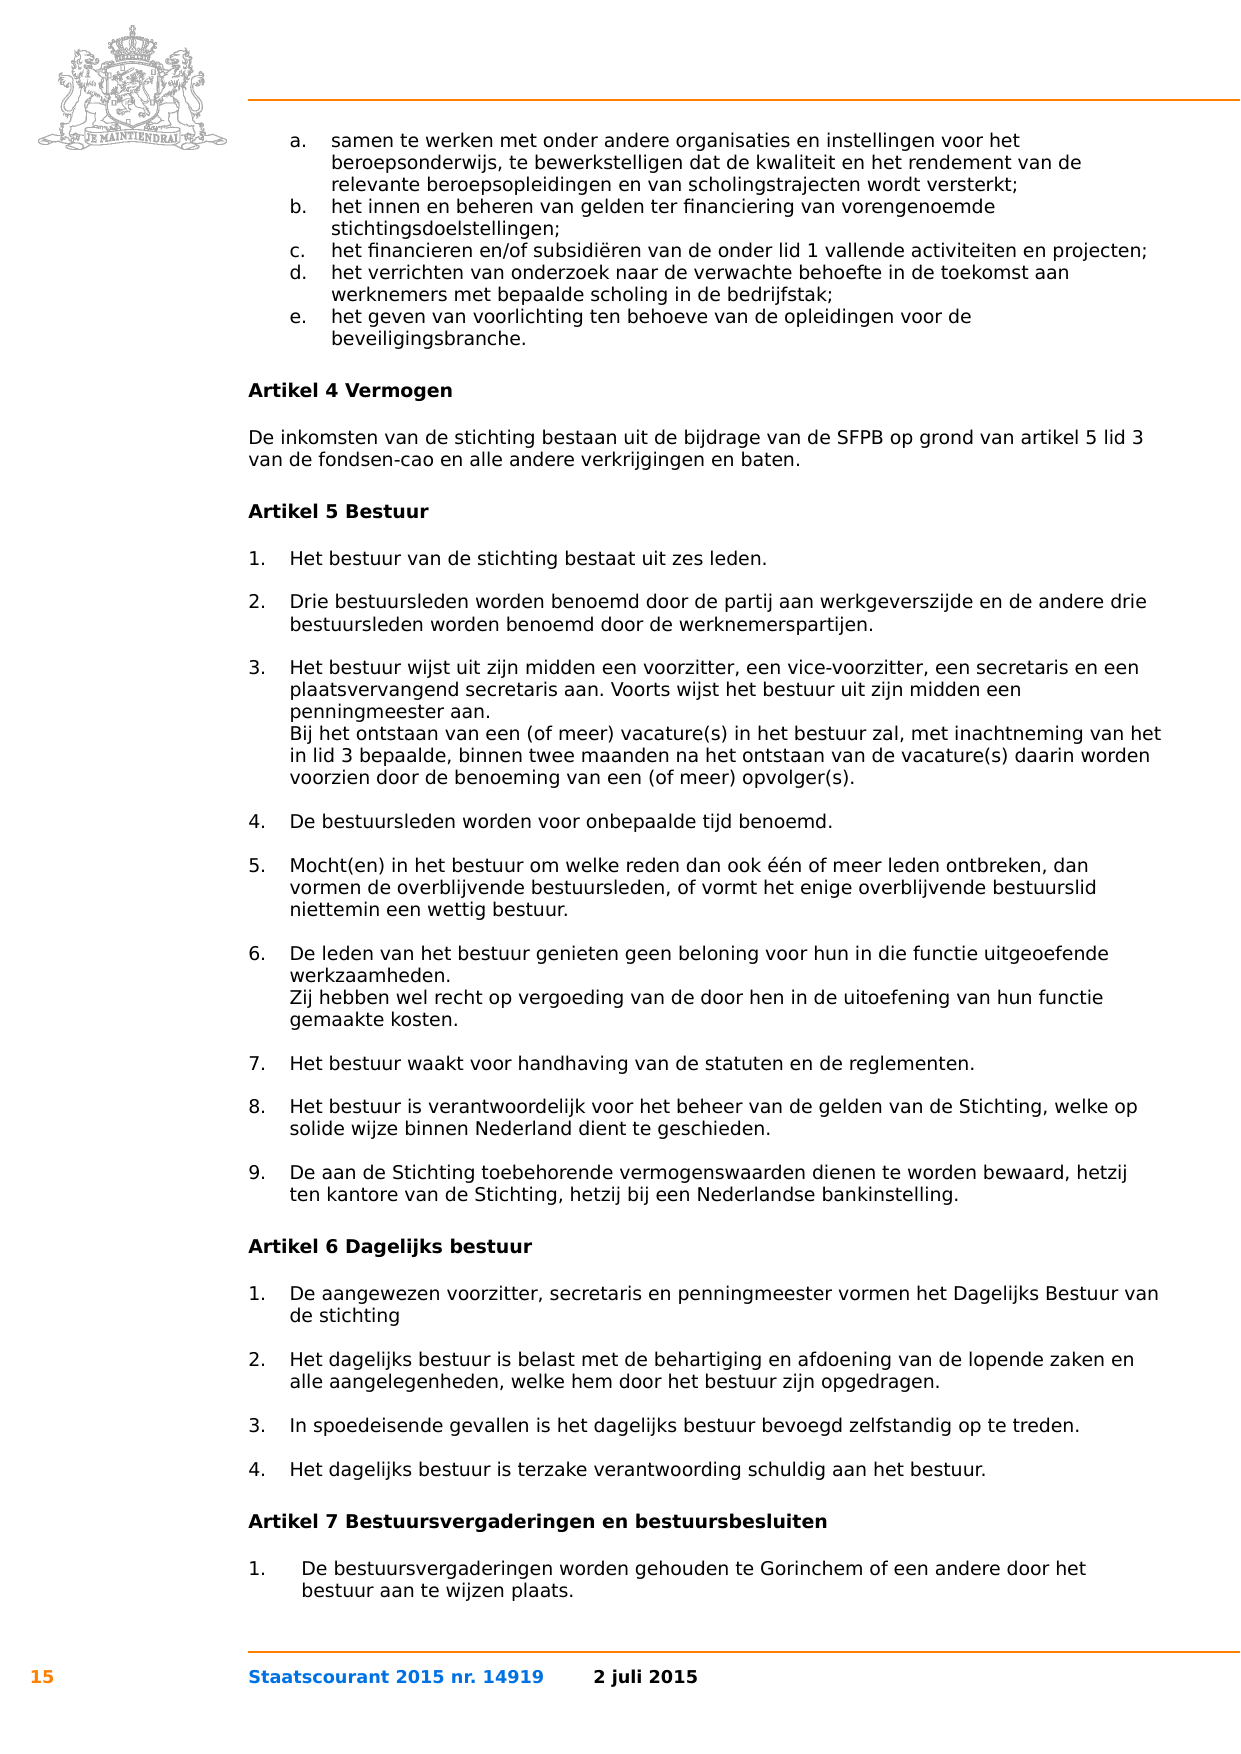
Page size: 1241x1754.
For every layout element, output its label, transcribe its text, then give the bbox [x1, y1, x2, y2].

text 4. Het dagelijks bestuur is terzake verantwoording schuldig aan het bestuur. [248, 1459, 1163, 1481]
text e. het geven van voorlichting ten behoeve van de opleidingen voor de beveiligingsbranche. [289, 306, 1163, 350]
text 4. De bestuursleden worden voor onbepaalde tijd benoemd. [248, 811, 1163, 833]
text De inkomsten van de stichting bestaan uit de bijdrage van de SFPB op grond van artikel 5 lid 3 van de fondsen-cao en alle andere verkrijgingen en baten. [248, 427, 1163, 471]
subtitle Artikel 6 Dagelijks bestuur [248, 1236, 1163, 1258]
text 3. In spoedeisende gevallen is het dagelijks bestuur bevoegd zelfstandig op te treden. [248, 1415, 1163, 1437]
text 5. Mocht(en) in het bestuur om welke reden dan ook één of meer leden ontbreken, dan vormen de overblijvende bestuursleden, of vormt het enige overblijvende bestuurslid niettemin een wettig bestuur. [248, 855, 1163, 921]
text 6. De leden van het bestuur genieten geen beloning voor hun in die functie uitgeoefende werkzaamheden. [248, 943, 1163, 987]
text 2. Het dagelijks bestuur is belast met de behartiging en afdoening van de lopende zaken en alle aangelegenheden, welke hem door het bestuur zijn opgedragen. [248, 1349, 1163, 1393]
text c. het financieren en/of subsidiëren van de onder lid 1 vallende activiteiten en projecten; [289, 240, 1163, 262]
text a. samen te werken met onder andere organisaties en instellingen voor het beroepsonderwijs, te bewerkstelligen dat de kwaliteit en het rendement van de relevante beroepsopleidingen en van scholingstrajecten wordt versterkt; [289, 130, 1163, 196]
text 8. Het bestuur is verantwoordelijk voor het beheer van de gelden van de Stichting, welke op solide wijze binnen Nederland dient te geschieden. [248, 1096, 1163, 1140]
text 7. Het bestuur waakt voor handhaving van de statuten en de reglementen. [248, 1052, 1163, 1074]
text 2. Drie bestuursleden worden benoemd door de partij aan werkgeverszijde en de andere drie bestuursleden worden benoemd door de werknemerspartijen. [248, 591, 1163, 635]
text 1. Het bestuur van de stichting bestaat uit zes leden. [248, 548, 1163, 569]
picture [38, 25, 227, 150]
text 3. Het bestuur wijst uit zijn midden een voorzitter, een vice-voorzitter, een secretaris en een plaatsvervangend secretaris aan. Voorts wijst het bestuur uit zijn midden een penningmeester aan. [248, 657, 1163, 723]
text Zij hebben wel recht op vergoeding van de door hen in de uitoefening van hun functie gemaakte kosten. [289, 987, 1163, 1031]
text b. het innen en beheren van gelden ter financiering van vorengenoemde stichtingsdoelstellingen; [289, 196, 1163, 240]
text d. het verrichten van onderzoek naar de verwachte behoefte in de toekomst aan werknemers met bepaalde scholing in de bedrijfstak; [289, 262, 1163, 306]
text 1. De bestuursvergaderingen worden gehouden te Gorinchem of een andere door het bestuur aan te wijzen plaats. [248, 1558, 1163, 1602]
text 1. De aangewezen voorzitter, secretaris en penningmeester vormen het Dagelijks Bestuur van de stichting [248, 1283, 1163, 1327]
subtitle Artikel 7 Bestuursvergaderingen en bestuursbesluiten [248, 1511, 1163, 1533]
text 9. De aan de Stichting toebehorende vermogenswaarden dienen te worden bewaard, hetzij ten kantore van de Stichting, hetzij bij een Nederlandse bankinstelling. [248, 1162, 1163, 1206]
subtitle Artikel 4 Vermogen [248, 380, 1163, 402]
subtitle Artikel 5 Bestuur [248, 501, 1163, 523]
text Bij het ontstaan van een (of meer) vacature(s) in het bestuur zal, met inachtneming van het in lid 3 bepaalde, binnen twee maanden na het ontstaan van de vacature(s) daarin worden voorzien door de benoeming van een (of meer) opvolger(s). [289, 723, 1163, 789]
